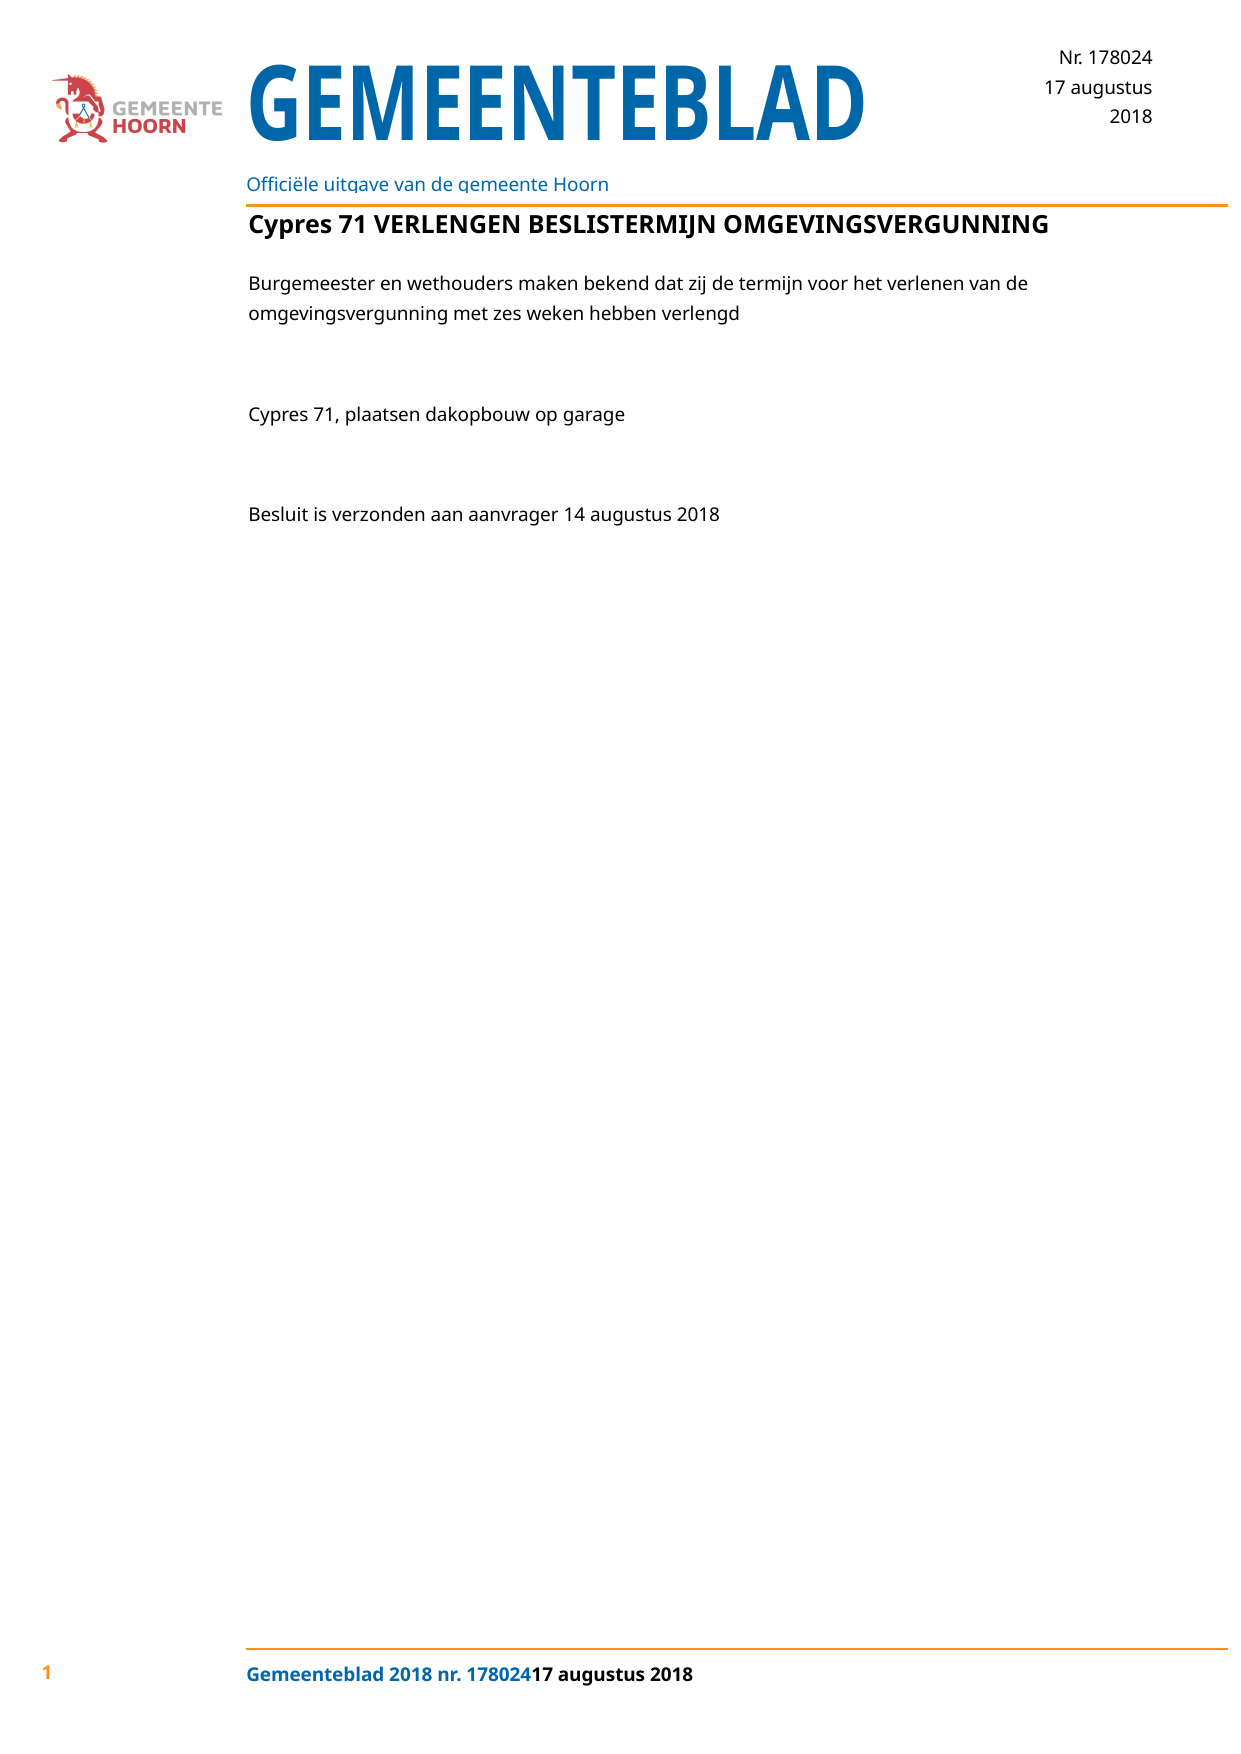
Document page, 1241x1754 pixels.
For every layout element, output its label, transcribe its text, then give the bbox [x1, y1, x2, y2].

picture [41, 47, 231, 172]
text Besluit is verzonden aan aanvrager 14 augustus 2018 [248, 502, 1152, 527]
text Burgemeester en wethouders maken bekend dat zij de termijn voor het verlenen van de omgevingsvergunning met zes weken hebben verlengd [248, 270, 1152, 326]
text Cypres 71, plaatsen dakopbouw op garage [248, 401, 1152, 426]
text Cypres 71 VERLENGEN BESLISTERMIJN OMGEVINGSVERGUNNING [248, 207, 1152, 241]
